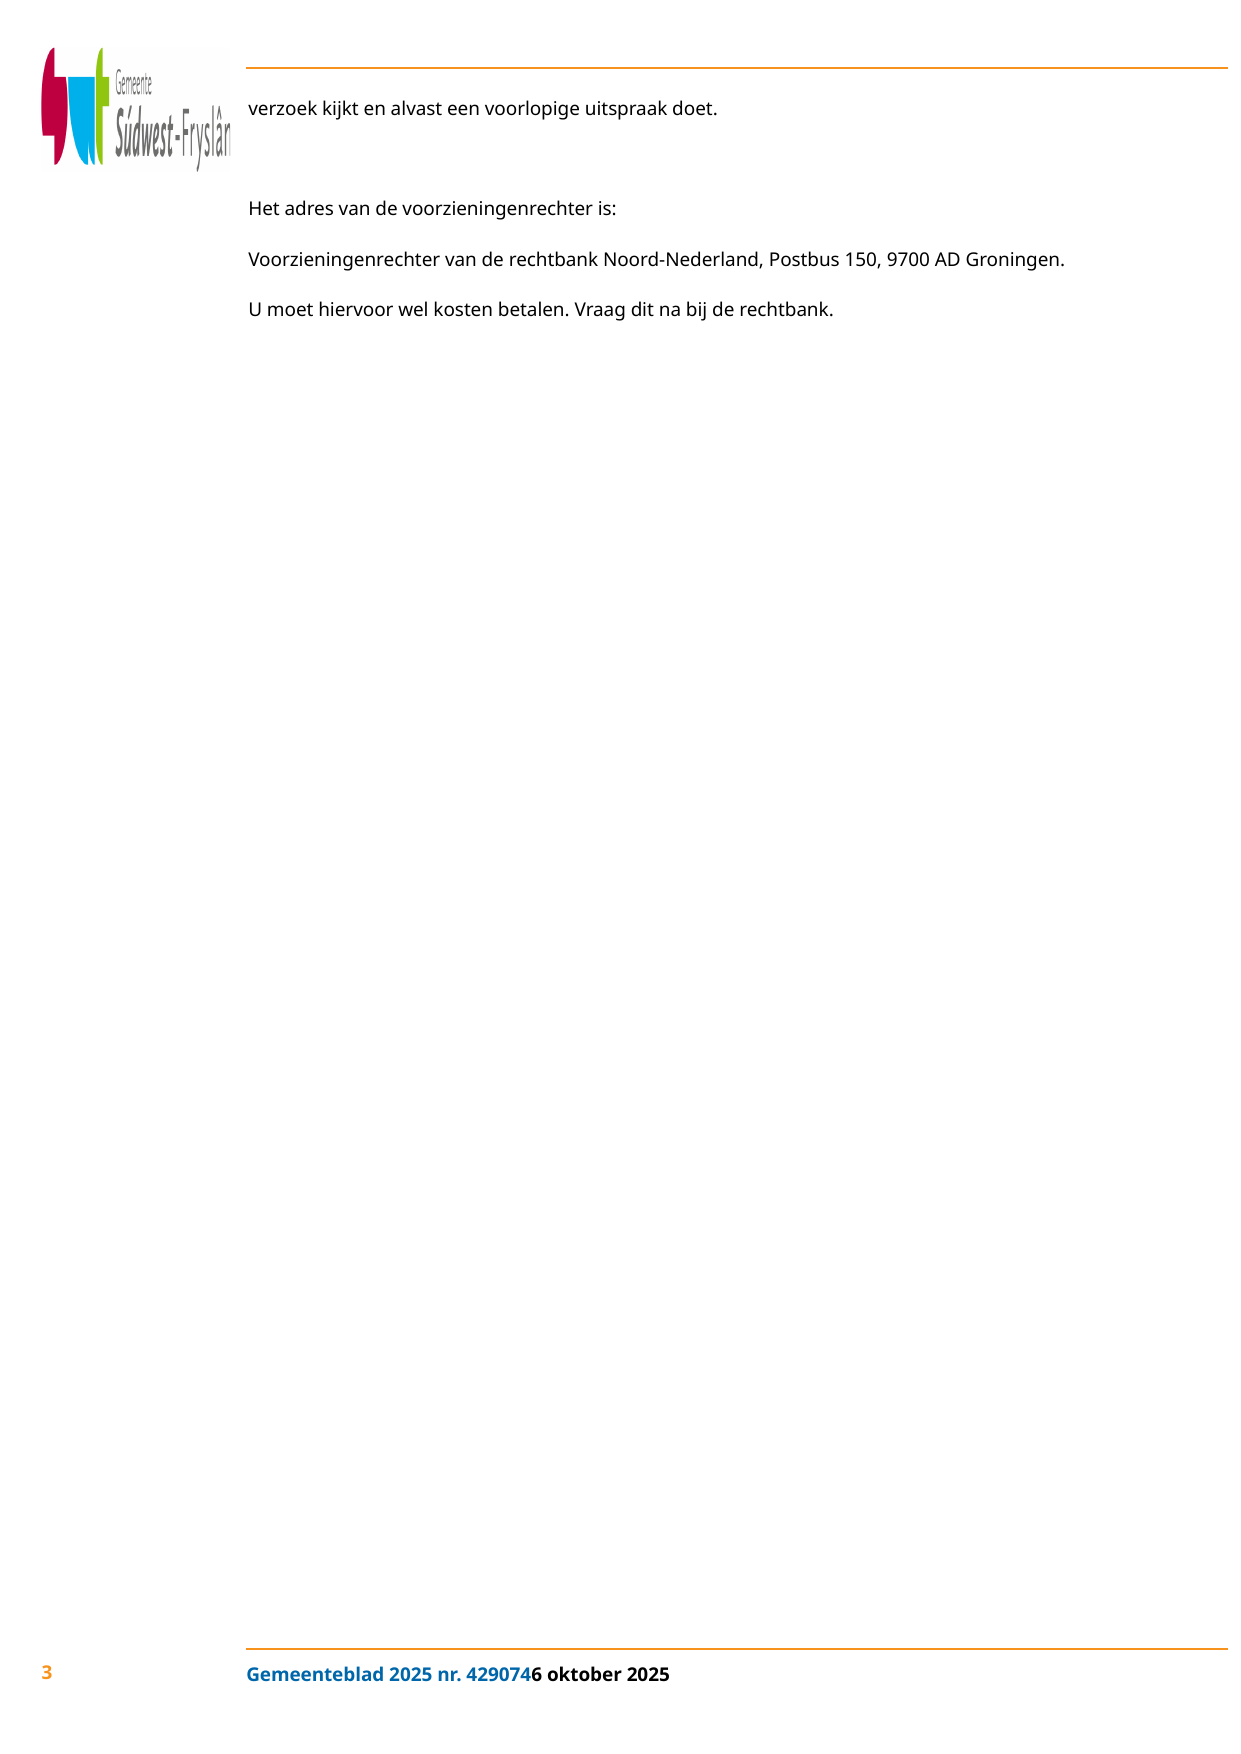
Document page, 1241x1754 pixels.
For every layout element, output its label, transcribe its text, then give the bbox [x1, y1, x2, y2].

text U moet hiervoor wel kosten betalen. Vraag dit na bij de rechtbank. [248, 296, 1152, 322]
text verzoek kijkt en alvast een voorlopige uitspraak doet. [248, 95, 1152, 121]
picture [41, 47, 231, 172]
text Het adres van de voorzieningenrechter is: [248, 196, 1152, 221]
text Voorzieningenrechter van de rechtbank Noord-Nederland, Postbus 150, 9700 AD Groningen. [248, 246, 1152, 272]
